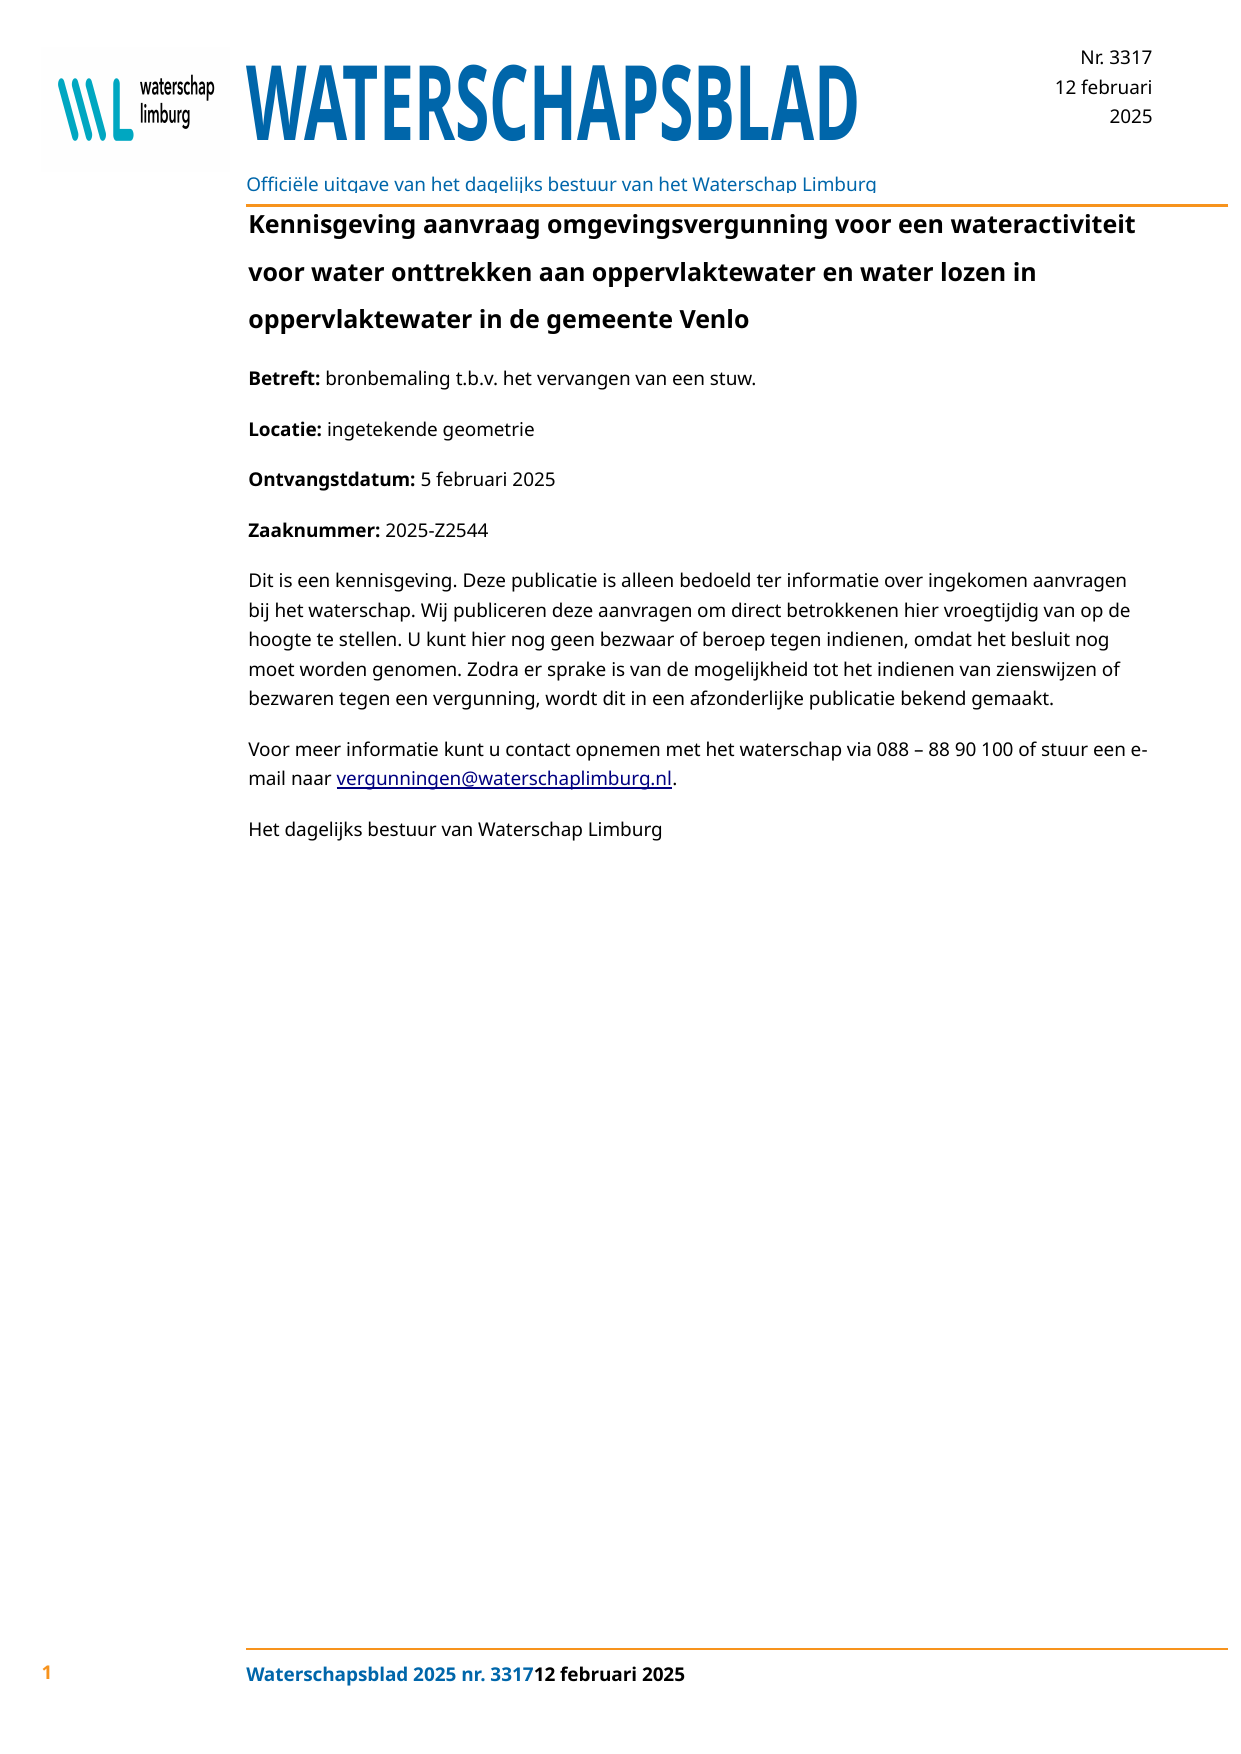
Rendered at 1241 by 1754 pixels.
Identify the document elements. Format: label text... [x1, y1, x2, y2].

text Locatie: ingetekende geometrie [248, 416, 1152, 442]
text Voor meer informatie kunt u contact opnemen met het waterschap via 088 – 88 90 100 of stuur een e-mail naar vergunningen@waterschaplimburg.nl. [248, 736, 1152, 791]
text Dit is een kennisgeving. Deze publicatie is alleen bedoeld ter informatie over ingekomen aanvragen bij het waterschap. Wij publiceren deze aanvragen om direct betrokkenen hier vroegtijdig van op de hoogte te stellen. U kunt hier nog geen bezwaar of beroep tegen indienen, omdat het besluit nog moet worden genomen. Zodra er sprake is van de mogelijkheid tot het indienen van zienswijzen of bezwaren tegen een vergunning, wordt dit in een afzonderlijke publicatie bekend gemaakt. [248, 567, 1152, 711]
text Ontvangstdatum: 5 februari 2025 [248, 466, 1152, 492]
text Zaaknummer: 2025-Z2544 [248, 517, 1152, 542]
text Het dagelijks bestuur van Waterschap Limburg [248, 816, 1152, 842]
text Kennisgeving aanvraag omgevingsvergunning voor een wateractiviteit voor water onttrekken aan oppervlaktewater en water lozen in oppervlaktewater in de gemeente Venlo [248, 207, 1152, 336]
text Betreft: bronbemaling t.b.v. het vervangen van een stuw. [248, 366, 1152, 391]
picture [41, 47, 231, 172]
